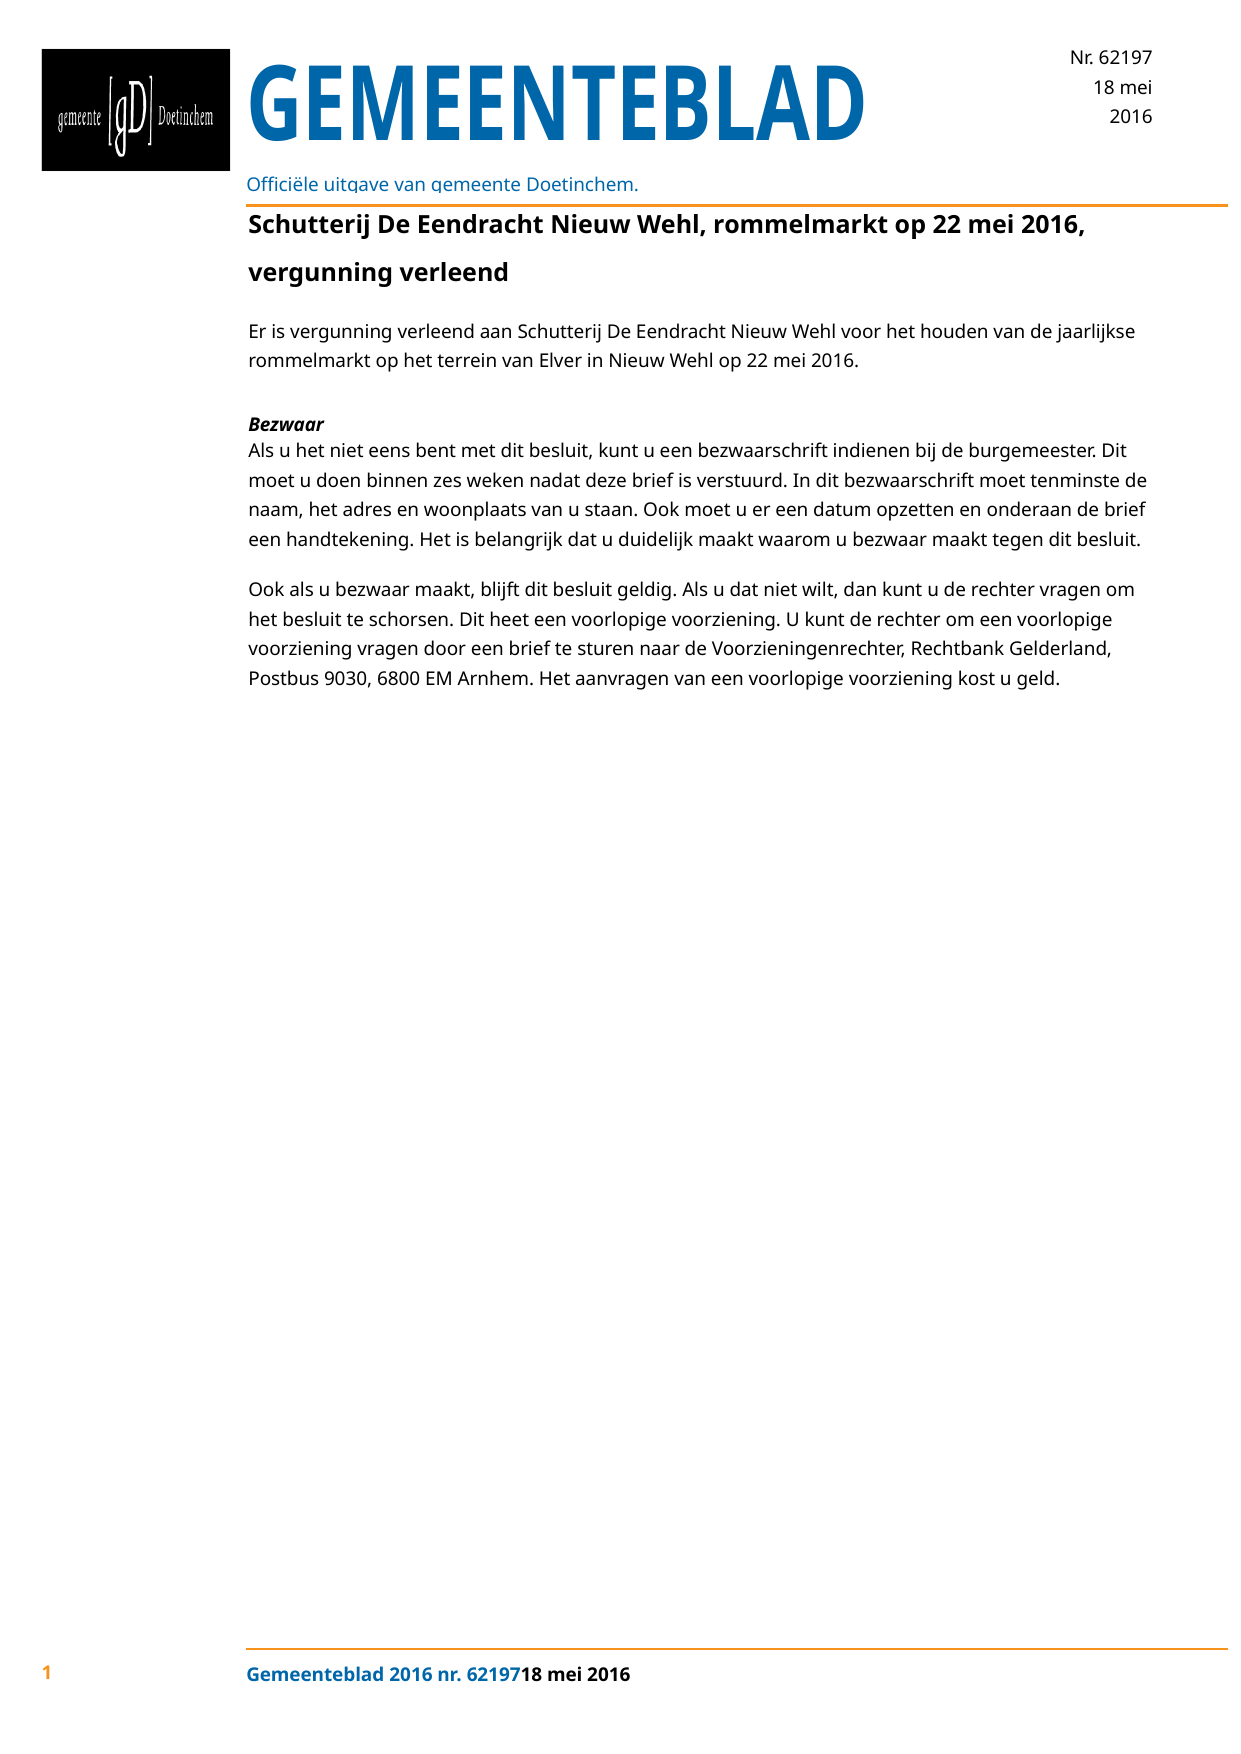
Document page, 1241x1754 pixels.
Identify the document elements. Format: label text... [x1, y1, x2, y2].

text Als u het niet eens bent met dit besluit, kunt u een bezwaarschrift indienen bij de burgemeester. Dit moet u doen binnen zes weken nadat deze brief is verstuurd. In dit bezwaarschrift moet tenminste de naam, het adres en woonplaats van u staan. Ook moet u er een datum opzetten en onderaan de brief een handtekening. Het is belangrijk dat u duidelijk maakt waarom u bezwaar maakt tegen dit besluit. [248, 437, 1152, 552]
text Er is vergunning verleend aan Schutterij De Eendracht Nieuw Wehl voor het houden van de jaarlijkse rommelmarkt op het terrein van Elver in Nieuw Wehl op 22 mei 2016. [248, 318, 1152, 373]
picture [41, 47, 231, 172]
text Ook als u bezwaar maakt, blijft dit besluit geldig. Als u dat niet wilt, dan kunt u de rechter vragen om het besluit te schorsen. Dit heet een voorlopige voorziening. U kunt de rechter om een voorlopige voorziening vragen door een brief te sturen naar de Voorzieningenrechter, Rechtbank Gelderland, Postbus 9030, 6800 EM Arnhem. Het aanvragen van een voorlopige voorziening kost u geld. [248, 576, 1152, 691]
text Schutterij De Eendracht Nieuw Wehl, rommelmarkt op 22 mei 2016, vergunning verleend [248, 207, 1152, 288]
text Bezwaar [248, 411, 1152, 437]
